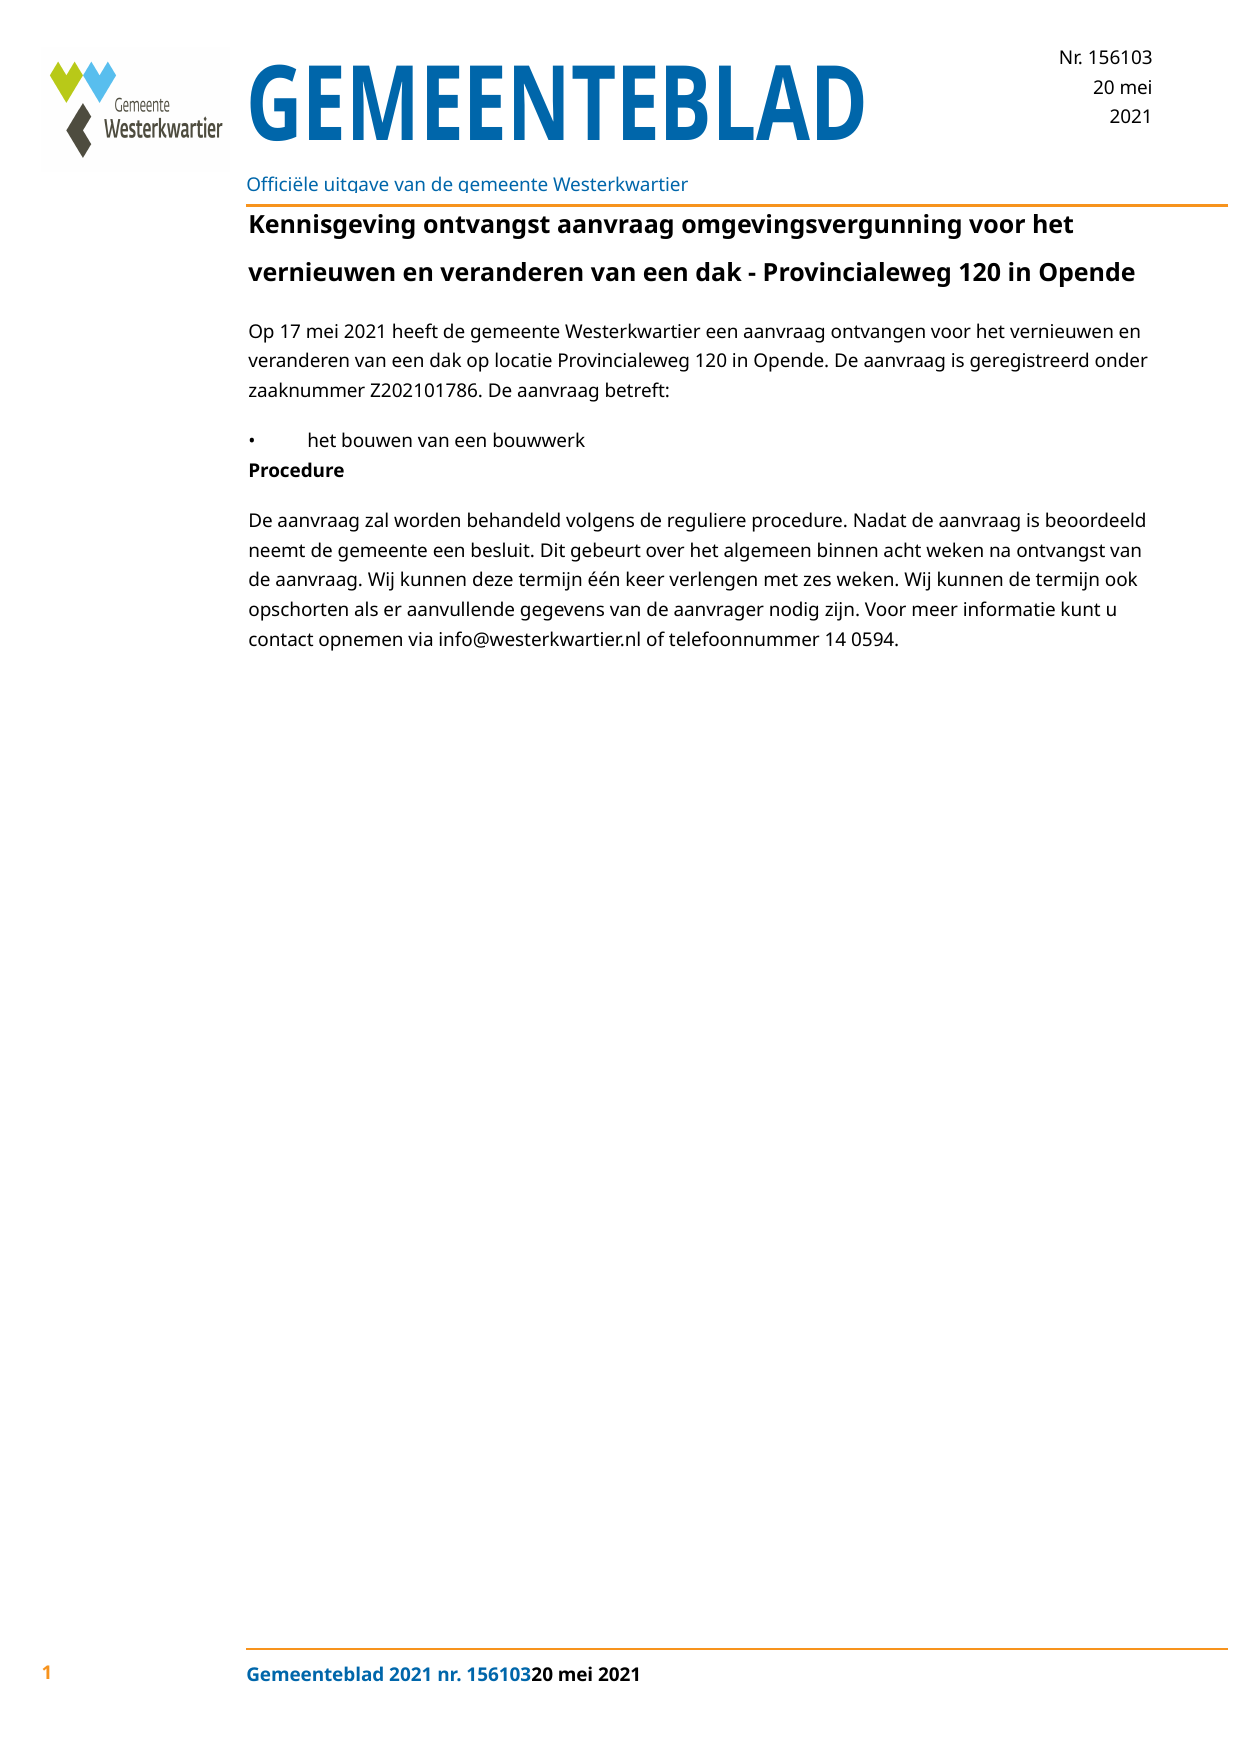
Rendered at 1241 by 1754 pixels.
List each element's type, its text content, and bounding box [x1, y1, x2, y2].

text De aanvraag zal worden behandeld volgens de reguliere procedure. Nadat de aanvraag is beoordeeld neemt de gemeente een besluit. Dit gebeurt over het algemeen binnen acht weken na ontvangst van de aanvraag. Wij kunnen deze termijn één keer verlengen met zes weken. Wij kunnen de termijn ook opschorten als er aanvullende gegevens van de aanvrager nodig zijn. Voor meer informatie kunt u contact opnemen via info@westerkwartier.nl of telefoonnummer 14 0594. [248, 507, 1152, 652]
text Procedure [248, 457, 1152, 483]
text Op 17 mei 2021 heeft de gemeente Westerkwartier een aanvraag ontvangen voor het vernieuwen en veranderen van een dak op locatie Provincialeweg 120 in Opende. De aanvraag is geregistreerd onder zaaknummer Z202101786. De aanvraag betreft: [248, 318, 1152, 403]
picture [41, 47, 231, 172]
list het bouwen van een bouwwerk [248, 427, 1152, 453]
text Kennisgeving ontvangst aanvraag omgevingsvergunning voor het vernieuwen en veranderen van een dak - Provincialeweg 120 in Opende [248, 207, 1152, 288]
